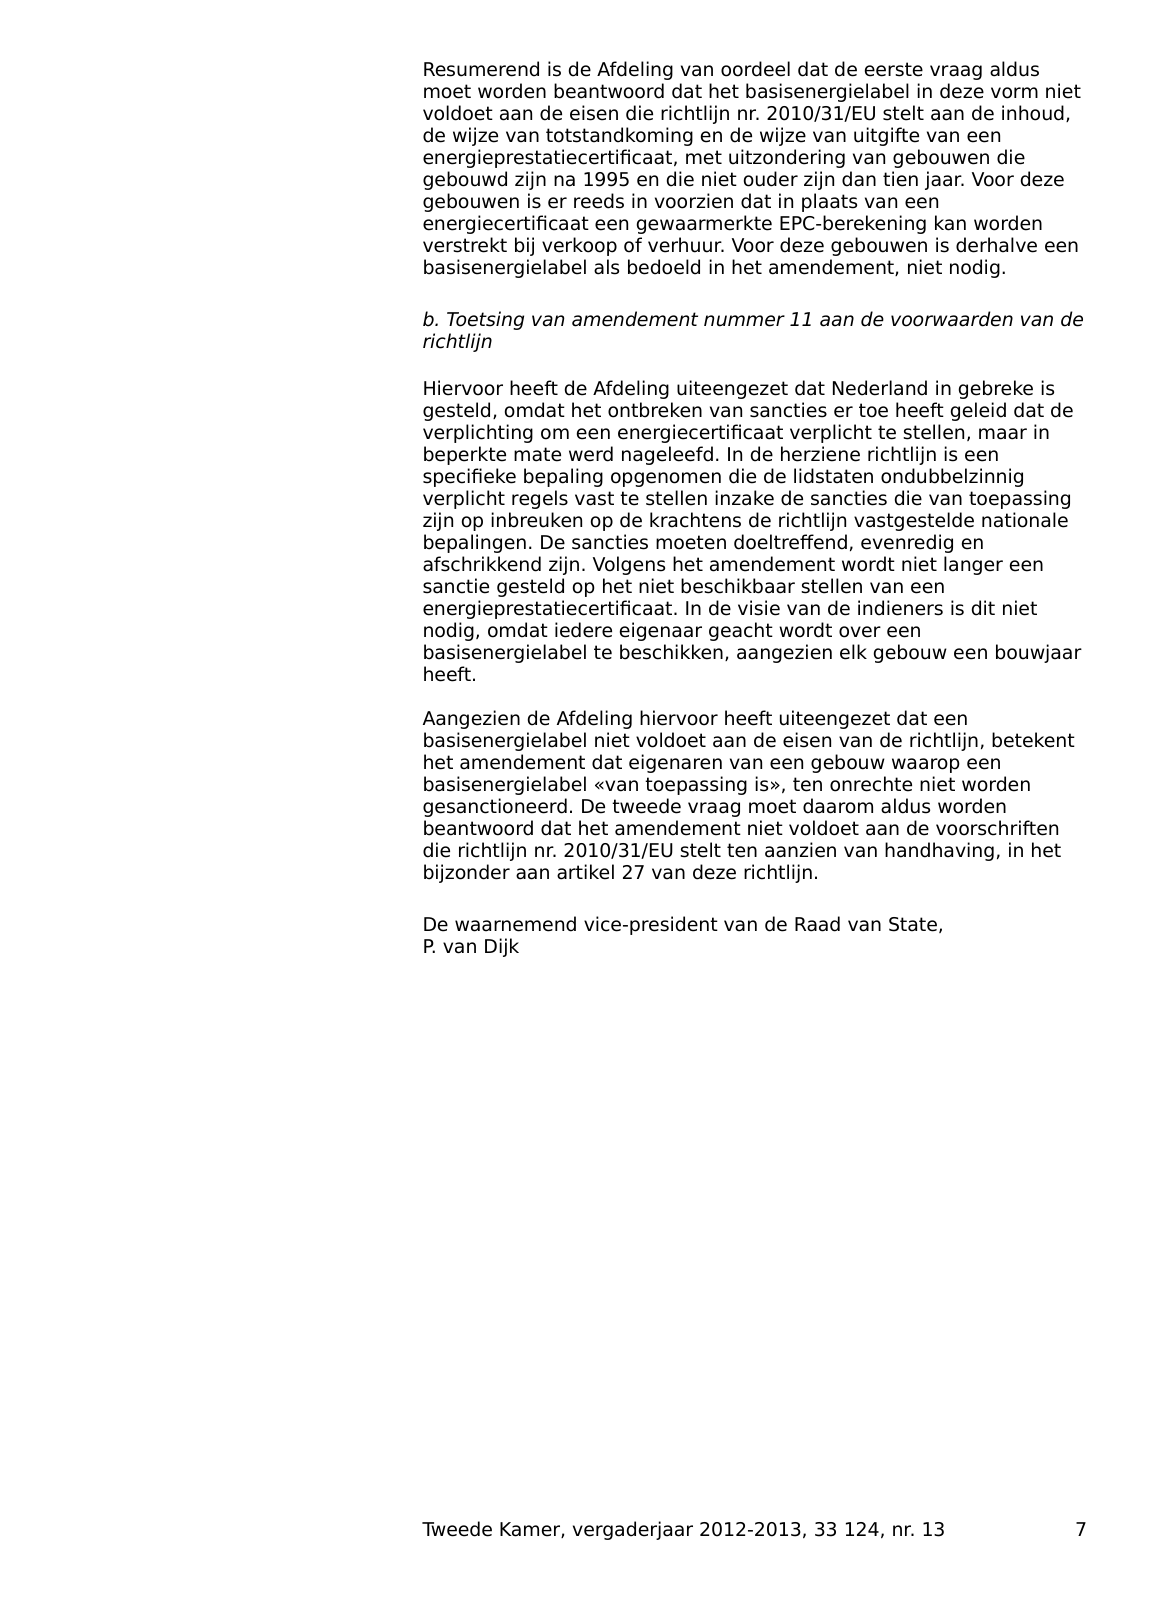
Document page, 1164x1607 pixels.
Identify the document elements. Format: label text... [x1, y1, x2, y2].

subtitle b. Toetsing van amendement nummer 11 aan de voorwaarden van de richtlijn [422, 309, 1087, 353]
text De waarnemend vice-president van de Raad van State, P. van Dijk [422, 913, 1087, 957]
text Resumerend is de Afdeling van oordeel dat de eerste vraag aldus moet worden beantwoord dat het basisenergielabel in deze vorm niet voldoet aan de eisen die richtlijn nr. 2010/31/EU stelt aan de inhoud, de wijze van totstandkoming en de wijze van uitgifte van een energieprestatiecertificaat, met uitzondering van gebouwen die gebouwd zijn na 1995 en die niet ouder zijn dan tien jaar. Voor deze gebouwen is er reeds in voorzien dat in plaats van een energiecertificaat een gewaarmerkte EPC-berekening kan worden verstrekt bij verkoop of verhuur. Voor deze gebouwen is derhalve een basisenergielabel als bedoeld in het amendement, niet nodig. [422, 59, 1087, 279]
text Aangezien de Afdeling hiervoor heeft uiteengezet dat een basisenergielabel niet voldoet aan de eisen van de richtlijn, betekent het amendement dat eigenaren van een gebouw waarop een basisenergielabel «van toepassing is», ten onrechte niet worden gesanctioneerd. De tweede vraag moet daarom aldus worden beantwoord dat het amendement niet voldoet aan de voorschriften die richtlijn nr. 2010/31/EU stelt ten aanzien van handhaving, in het bijzonder aan artikel 27 van deze richtlijn. [422, 708, 1087, 883]
text Hiervoor heeft de Afdeling uiteengezet dat Nederland in gebreke is gesteld, omdat het ontbreken van sancties er toe heeft geleid dat de verplichting om een energiecertificaat verplicht te stellen, maar in beperkte mate werd nageleefd. In de herziene richtlijn is een specifieke bepaling opgenomen die de lidstaten ondubbelzinnig verplicht regels vast te stellen inzake de sancties die van toepassing zijn op inbreuken op de krachtens de richtlijn vastgestelde nationale bepalingen. De sancties moeten doeltreffend, evenredig en afschrikkend zijn. Volgens het amendement wordt niet langer een sanctie gesteld op het niet beschikbaar stellen van een energieprestatiecertificaat. In de visie van de indieners is dit niet nodig, omdat iedere eigenaar geacht wordt over een basisenergielabel te beschikken, aangezien elk gebouw een bouwjaar heeft. [422, 378, 1087, 686]
